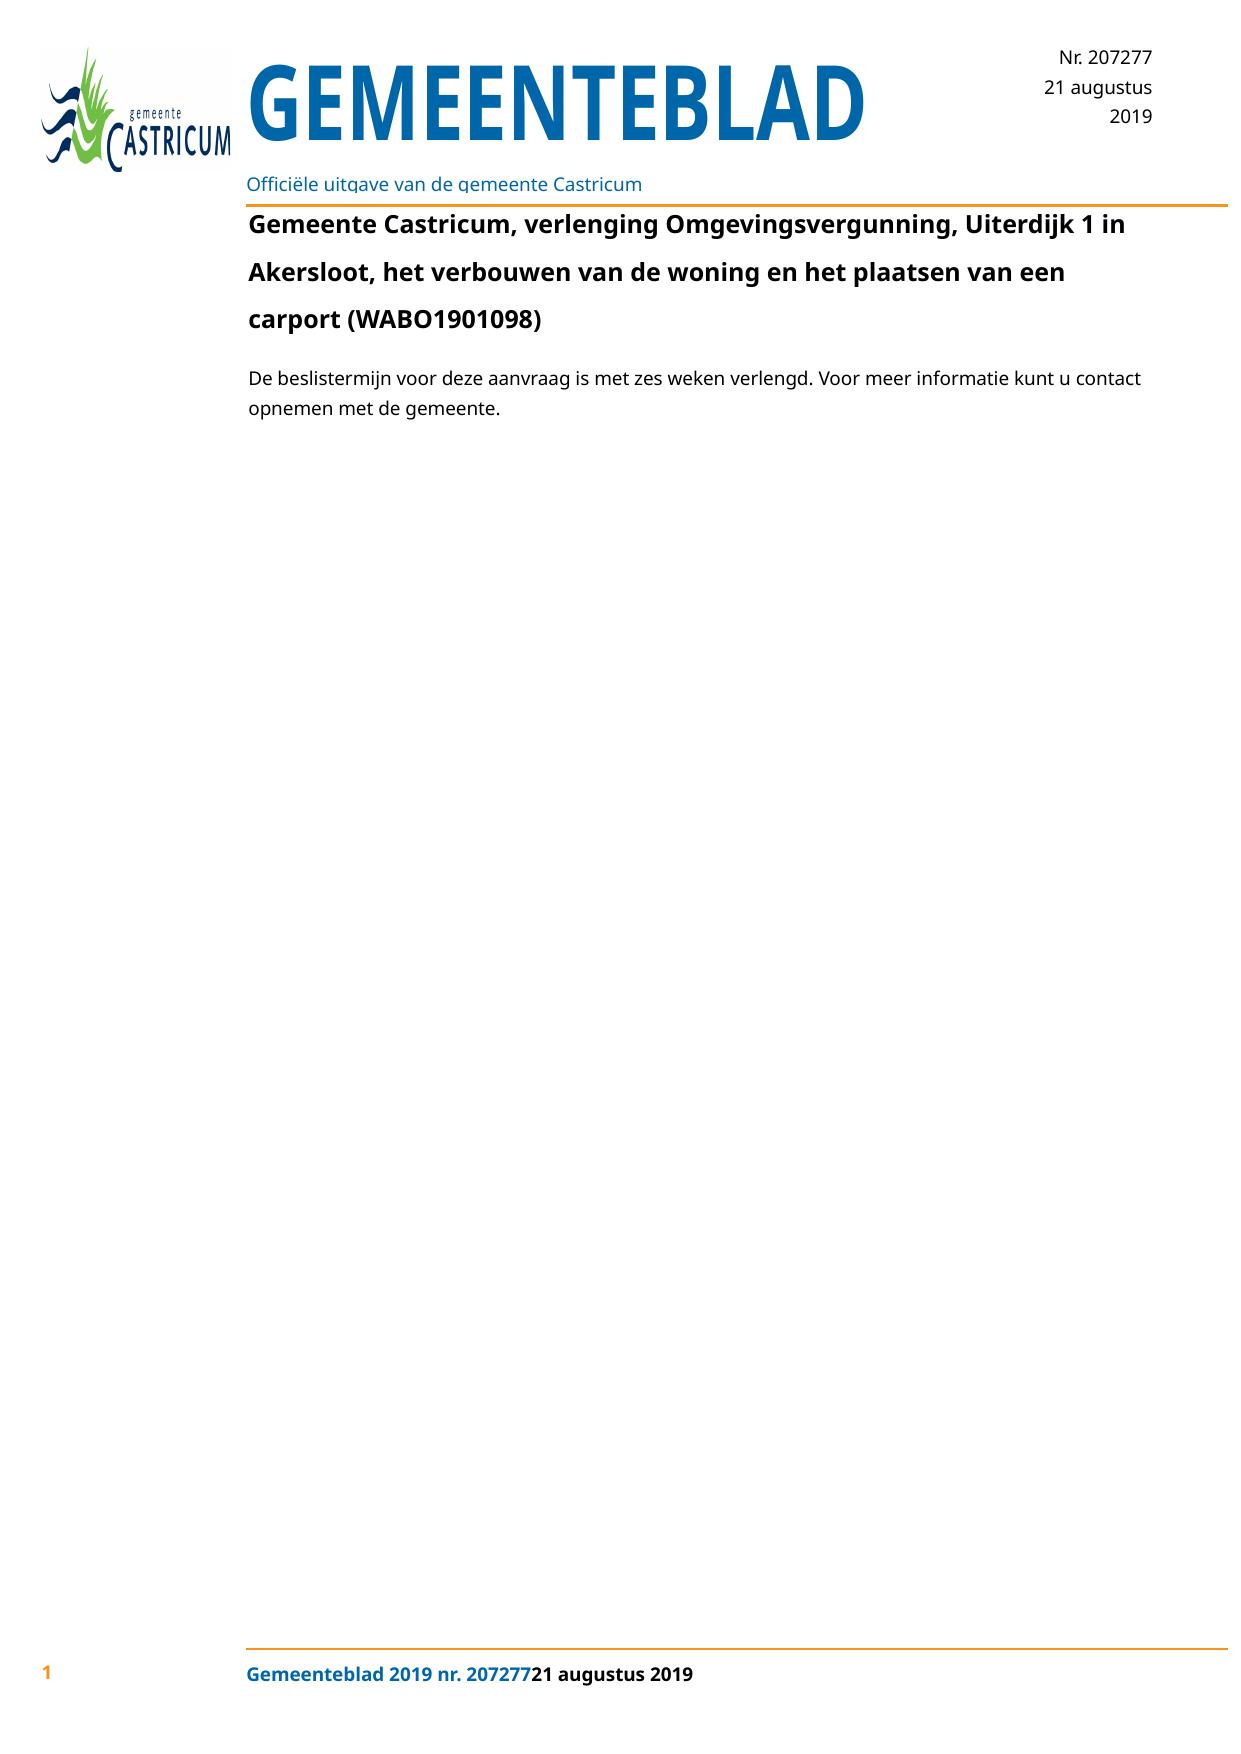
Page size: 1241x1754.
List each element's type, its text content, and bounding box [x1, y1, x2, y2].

picture [41, 47, 231, 172]
text De beslistermijn voor deze aanvraag is met zes weken verlengd. Voor meer informatie kunt u contact opnemen met de gemeente. [248, 366, 1152, 421]
text Gemeente Castricum, verlenging Omgevingsvergunning, Uiterdijk 1 in Akersloot, het verbouwen van de woning en het plaatsen van een carport (WABO1901098) [248, 207, 1152, 336]
